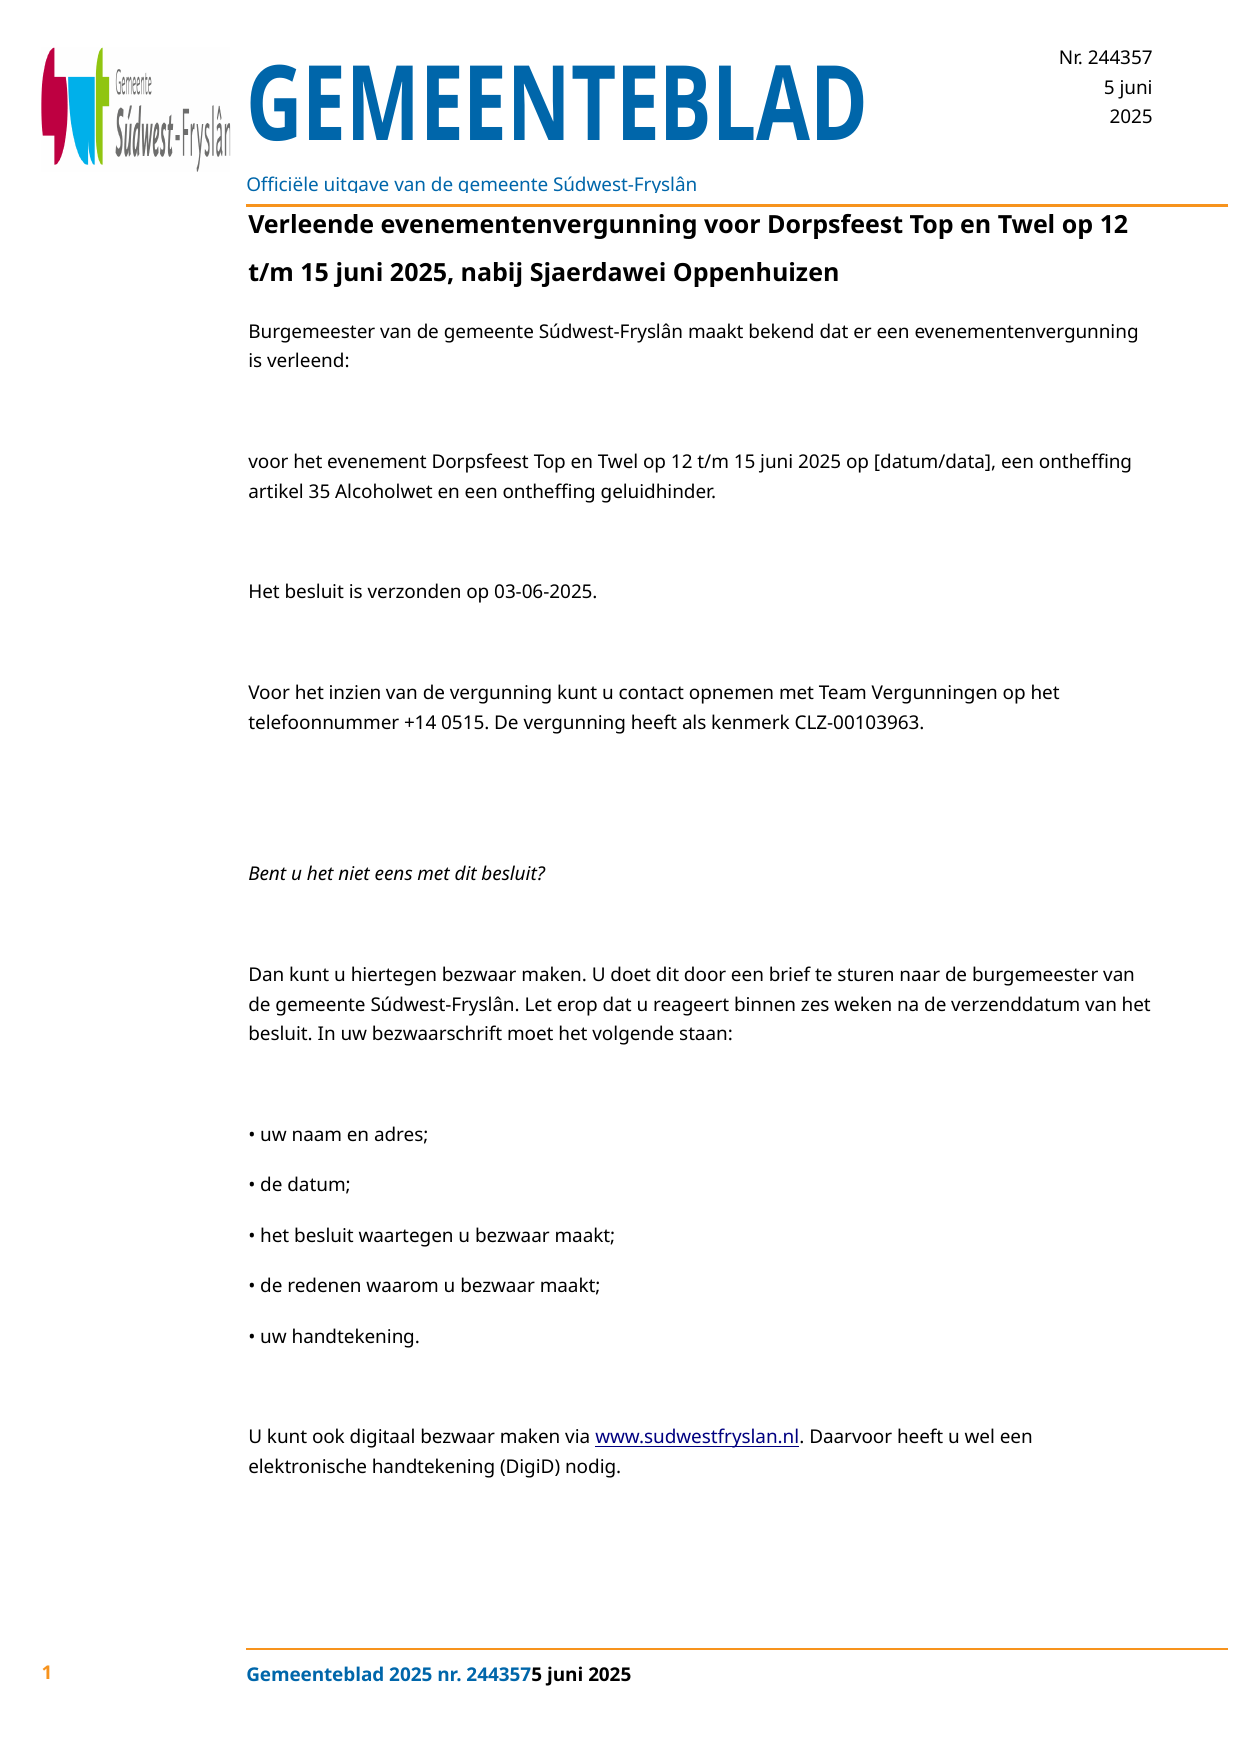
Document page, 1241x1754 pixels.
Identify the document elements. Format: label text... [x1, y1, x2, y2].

picture [41, 47, 231, 172]
text U kunt ook digitaal bezwaar maken via www.sudwestfryslan.nl. Daarvoor heeft u wel een elektronische handtekening (DigiD) nodig. [248, 1424, 1152, 1479]
text Verleende evenementenvergunning voor Dorpsfeest Top en Twel op 12 t/m 15 juni 2025, nabij Sjaerdawei Oppenhuizen [248, 207, 1152, 288]
text Dan kunt u hiertegen bezwaar maken. U doet dit door een brief te sturen naar de burgemeester van de gemeente Súdwest-Fryslân. Let erop dat u reageert binnen zes weken na de verzenddatum van het besluit. In uw bezwaarschrift moet het volgende staan: [248, 961, 1152, 1046]
text Bent u het niet eens met dit besluit? [248, 860, 1152, 886]
text • het besluit waartegen u bezwaar maakt; [248, 1222, 1152, 1248]
text • uw naam en adres; [248, 1121, 1152, 1147]
text voor het evenement Dorpsfeest Top en Twel op 12 t/m 15 juni 2025 op [datum/data], een ontheffing artikel 35 Alcoholwet en een ontheffing geluidhinder. [248, 448, 1152, 504]
text Burgemeester van de gemeente Súdwest-Fryslân maakt bekend dat er een evenementenvergunning is verleend: [248, 318, 1152, 373]
text • uw handtekening. [248, 1323, 1152, 1349]
text • de redenen waarom u bezwaar maakt; [248, 1272, 1152, 1298]
text Het besluit is verzonden op 03-06-2025. [248, 579, 1152, 604]
text • de datum; [248, 1172, 1152, 1197]
text Voor het inzien van de vergunning kunt u contact opnemen met Team Vergunningen op het telefoonnummer +14 0515. De vergunning heeft als kenmerk CLZ-00103963. [248, 679, 1152, 735]
